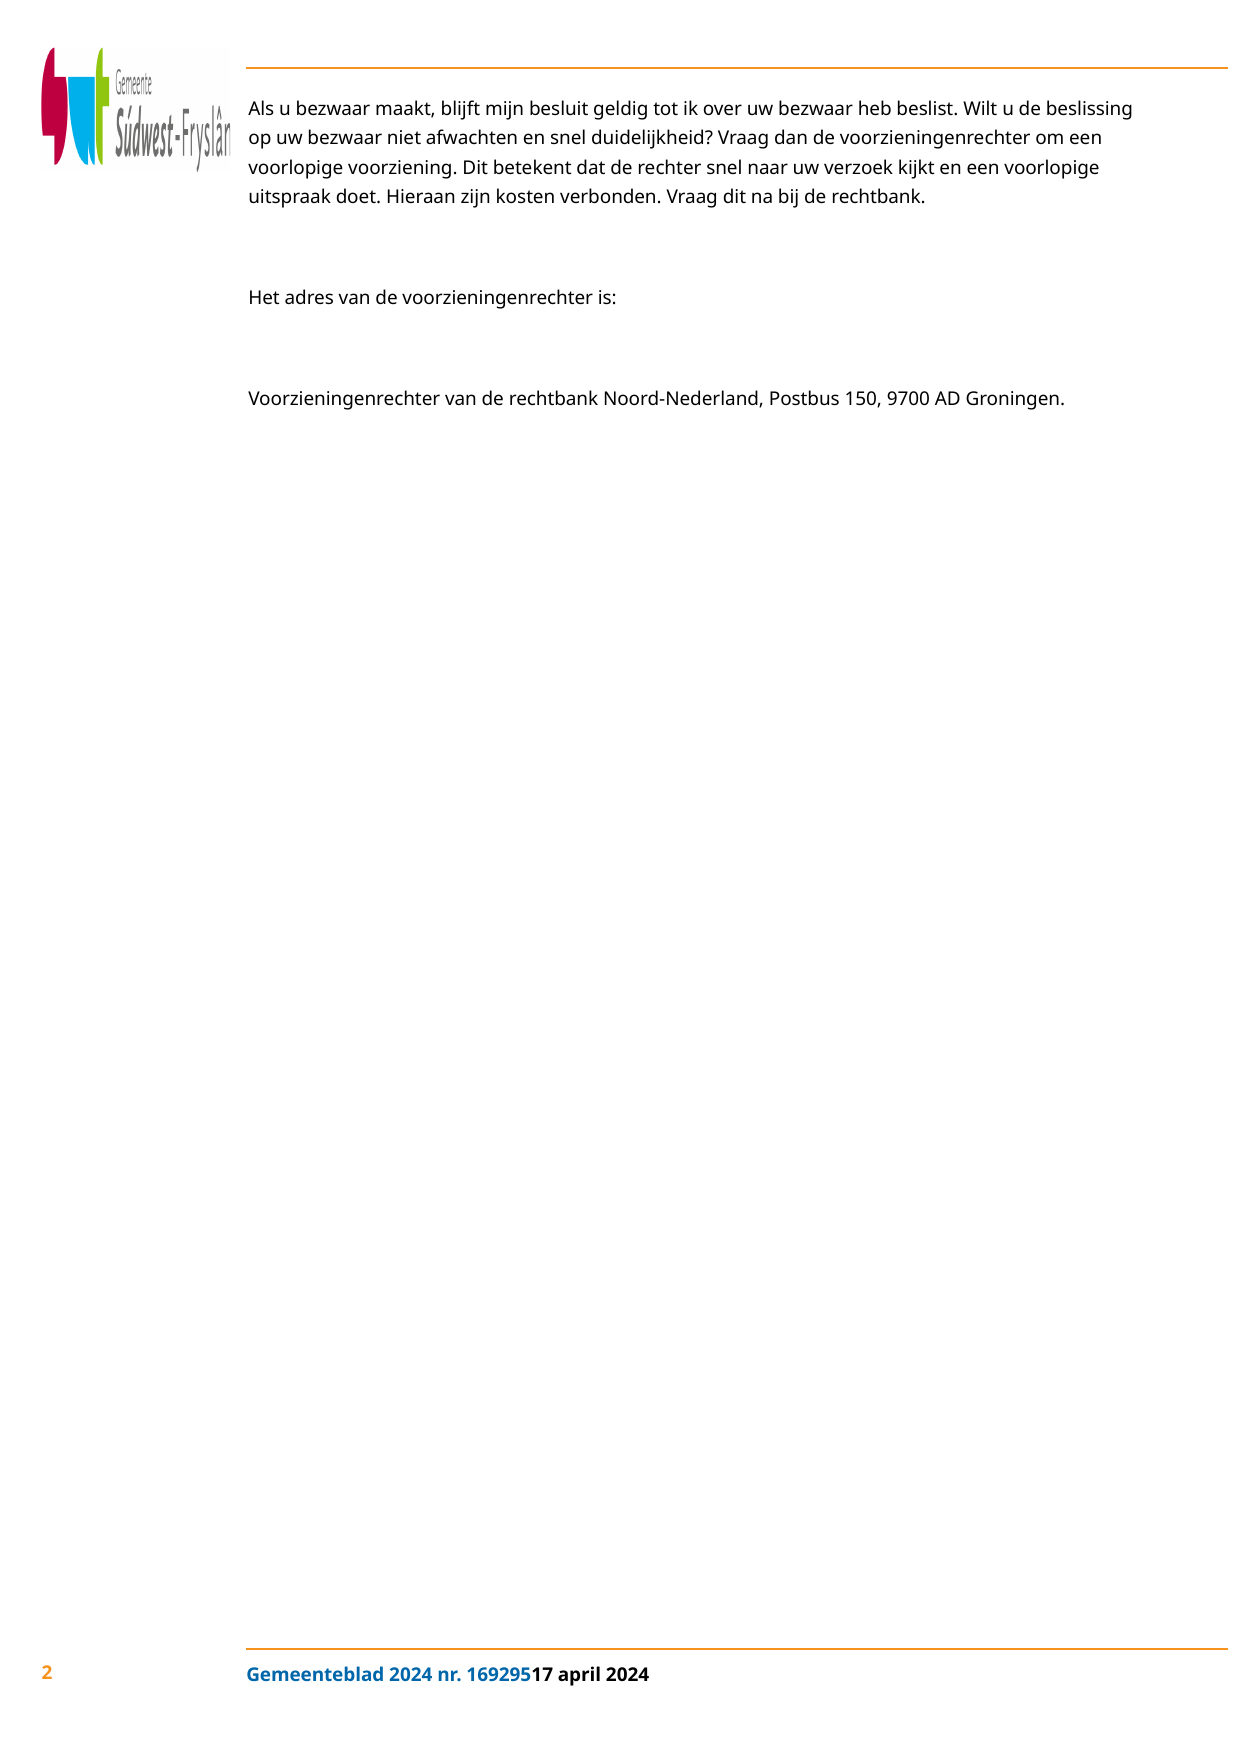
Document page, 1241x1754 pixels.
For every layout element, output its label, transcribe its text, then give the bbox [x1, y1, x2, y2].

picture [41, 47, 231, 172]
text Voorzieningenrechter van de rechtbank Noord-Nederland, Postbus 150, 9700 AD Groningen. [248, 385, 1152, 411]
text Als u bezwaar maakt, blijft mijn besluit geldig tot ik over uw bezwaar heb beslist. Wilt u de beslissing op uw bezwaar niet afwachten en snel duidelijkheid? Vraag dan de voorzieningenrechter om een voorlopige voorziening. Dit betekent dat de rechter snel naar uw verzoek kijkt en een voorlopige uitspraak doet. Hieraan zijn kosten verbonden. Vraag dit na bij de rechtbank. [248, 95, 1152, 209]
text Het adres van de voorzieningenrechter is: [248, 284, 1152, 310]
